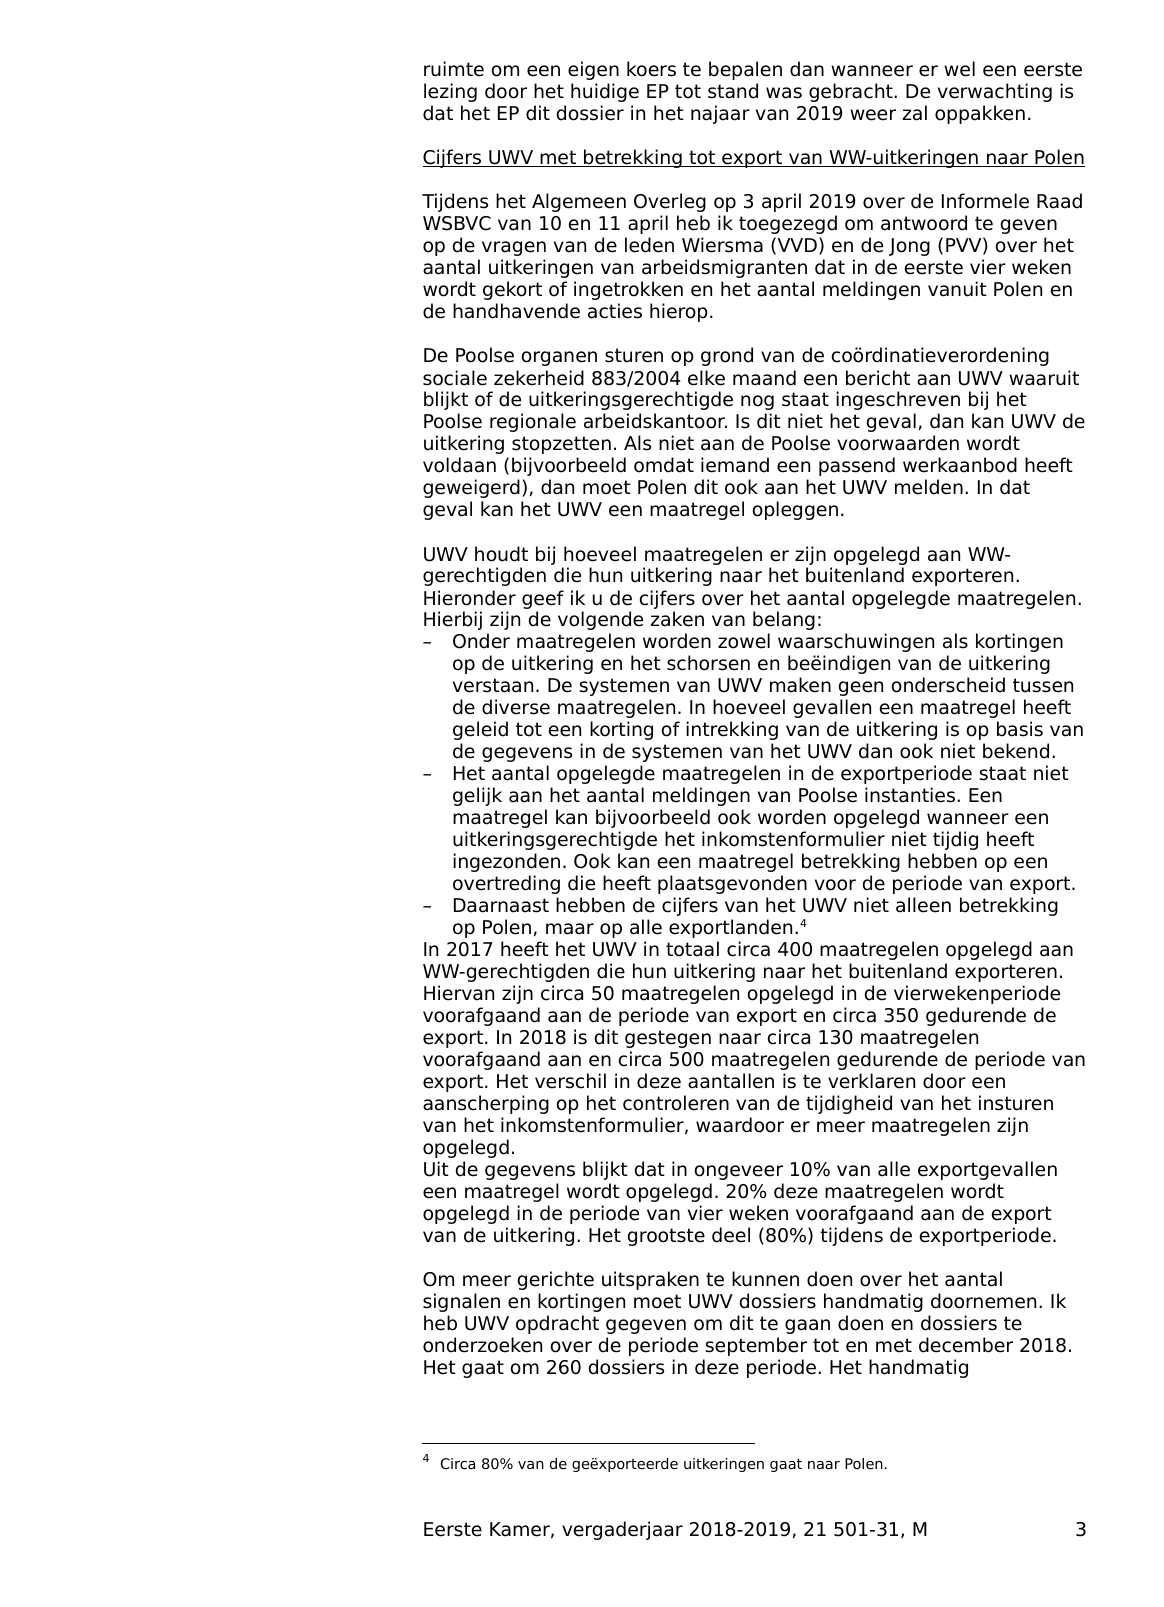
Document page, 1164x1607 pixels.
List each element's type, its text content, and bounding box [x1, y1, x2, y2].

text – Het aantal opgelegde maatregelen in de exportperiode staat niet gelijk aan het aantal meldingen van Poolse instanties. Een maatregel kan bijvoorbeeld ook worden opgelegd wanneer een uitkeringsgerechtigde het inkomstenformulier niet tijdig heeft ingezonden. Ook kan een maatregel betrekking hebben op een overtreding die heeft plaatsgevonden voor de periode van export. [422, 763, 1087, 895]
text – Onder maatregelen worden zowel waarschuwingen als kortingen op de uitkering en het schorsen en beëindigen van de uitkering verstaan. De systemen van UWV maken geen onderscheid tussen de diverse maatregelen. In hoeveel gevallen een maatregel heeft geleid tot een korting of intrekking van de uitkering is op basis van de gegevens in de systemen van het UWV dan ook niet bekend. [422, 631, 1087, 763]
subtitle Cijfers UWV met betrekking tot export van WW-uitkeringen naar Polen [422, 147, 1087, 169]
text UWV houdt bij hoeveel maatregelen er zijn opgelegd aan WW-gerechtigden die hun uitkering naar het buitenland exporteren. Hieronder geef ik u de cijfers over het aantal opgelegde maatregelen. Hierbij zijn de volgende zaken van belang: [422, 543, 1087, 631]
text Tijdens het Algemeen Overleg op 3 april 2019 over de Informele Raad WSBVC van 10 en 11 april heb ik toegezegd om antwoord te geven op de vragen van de leden Wiersma (VVD) en de Jong (PVV) over het aantal uitkeringen van arbeidsmigranten dat in de eerste vier weken wordt gekort of ingetrokken en het aantal meldingen vanuit Polen en de handhavende acties hierop. [422, 191, 1087, 323]
text Om meer gerichte uitspraken te kunnen doen over het aantal signalen en kortingen moet UWV dossiers handmatig doornemen. Ik heb UWV opdracht gegeven om dit te gaan doen en dossiers te onderzoeken over de periode september tot en met december 2018. Het gaat om 260 dossiers in deze periode. Het handmatig [422, 1269, 1087, 1379]
text – Daarnaast hebben de cijfers van het UWV niet alleen betrekking op Polen, maar op alle exportlanden. [422, 895, 1087, 939]
text Uit de gegevens blijkt dat in ongeveer 10% van alle exportgevallen een maatregel wordt opgelegd. 20% deze maatregelen wordt opgelegd in de periode van vier weken voorafgaand aan de export van de uitkering. Het grootste deel (80%) tijdens de exportperiode. [422, 1159, 1087, 1247]
text ruimte om een eigen koers te bepalen dan wanneer er wel een eerste lezing door het huidige EP tot stand was gebracht. De verwachting is dat het EP dit dossier in het najaar van 2019 weer zal oppakken. [422, 59, 1087, 125]
text Circa 80% van de geëxporteerde uitkeringen gaat naar Polen. [422, 1452, 1087, 1474]
text De Poolse organen sturen op grond van de coördinatieverordening sociale zekerheid 883/2004 elke maand een bericht aan UWV waaruit blijkt of de uitkeringsgerechtigde nog staat ingeschreven bij het Poolse regionale arbeidskantoor. Is dit niet het geval, dan kan UWV de uitkering stopzetten. Als niet aan de Poolse voorwaarden wordt voldaan (bijvoorbeeld omdat iemand een passend werkaanbod heeft geweigerd), dan moet Polen dit ook aan het UWV melden. In dat geval kan het UWV een maatregel opleggen. [422, 345, 1087, 521]
text In 2017 heeft het UWV in totaal circa 400 maatregelen opgelegd aan WW-gerechtigden die hun uitkering naar het buitenland exporteren. Hiervan zijn circa 50 maatregelen opgelegd in de vierwekenperiode voorafgaand aan de periode van export en circa 350 gedurende de export. In 2018 is dit gestegen naar circa 130 maatregelen voorafgaand aan en circa 500 maatregelen gedurende de periode van export. Het verschil in deze aantallen is te verklaren door een aanscherping op het controleren van de tijdigheid van het insturen van het inkomstenformulier, waardoor er meer maatregelen zijn opgelegd. [422, 939, 1087, 1159]
